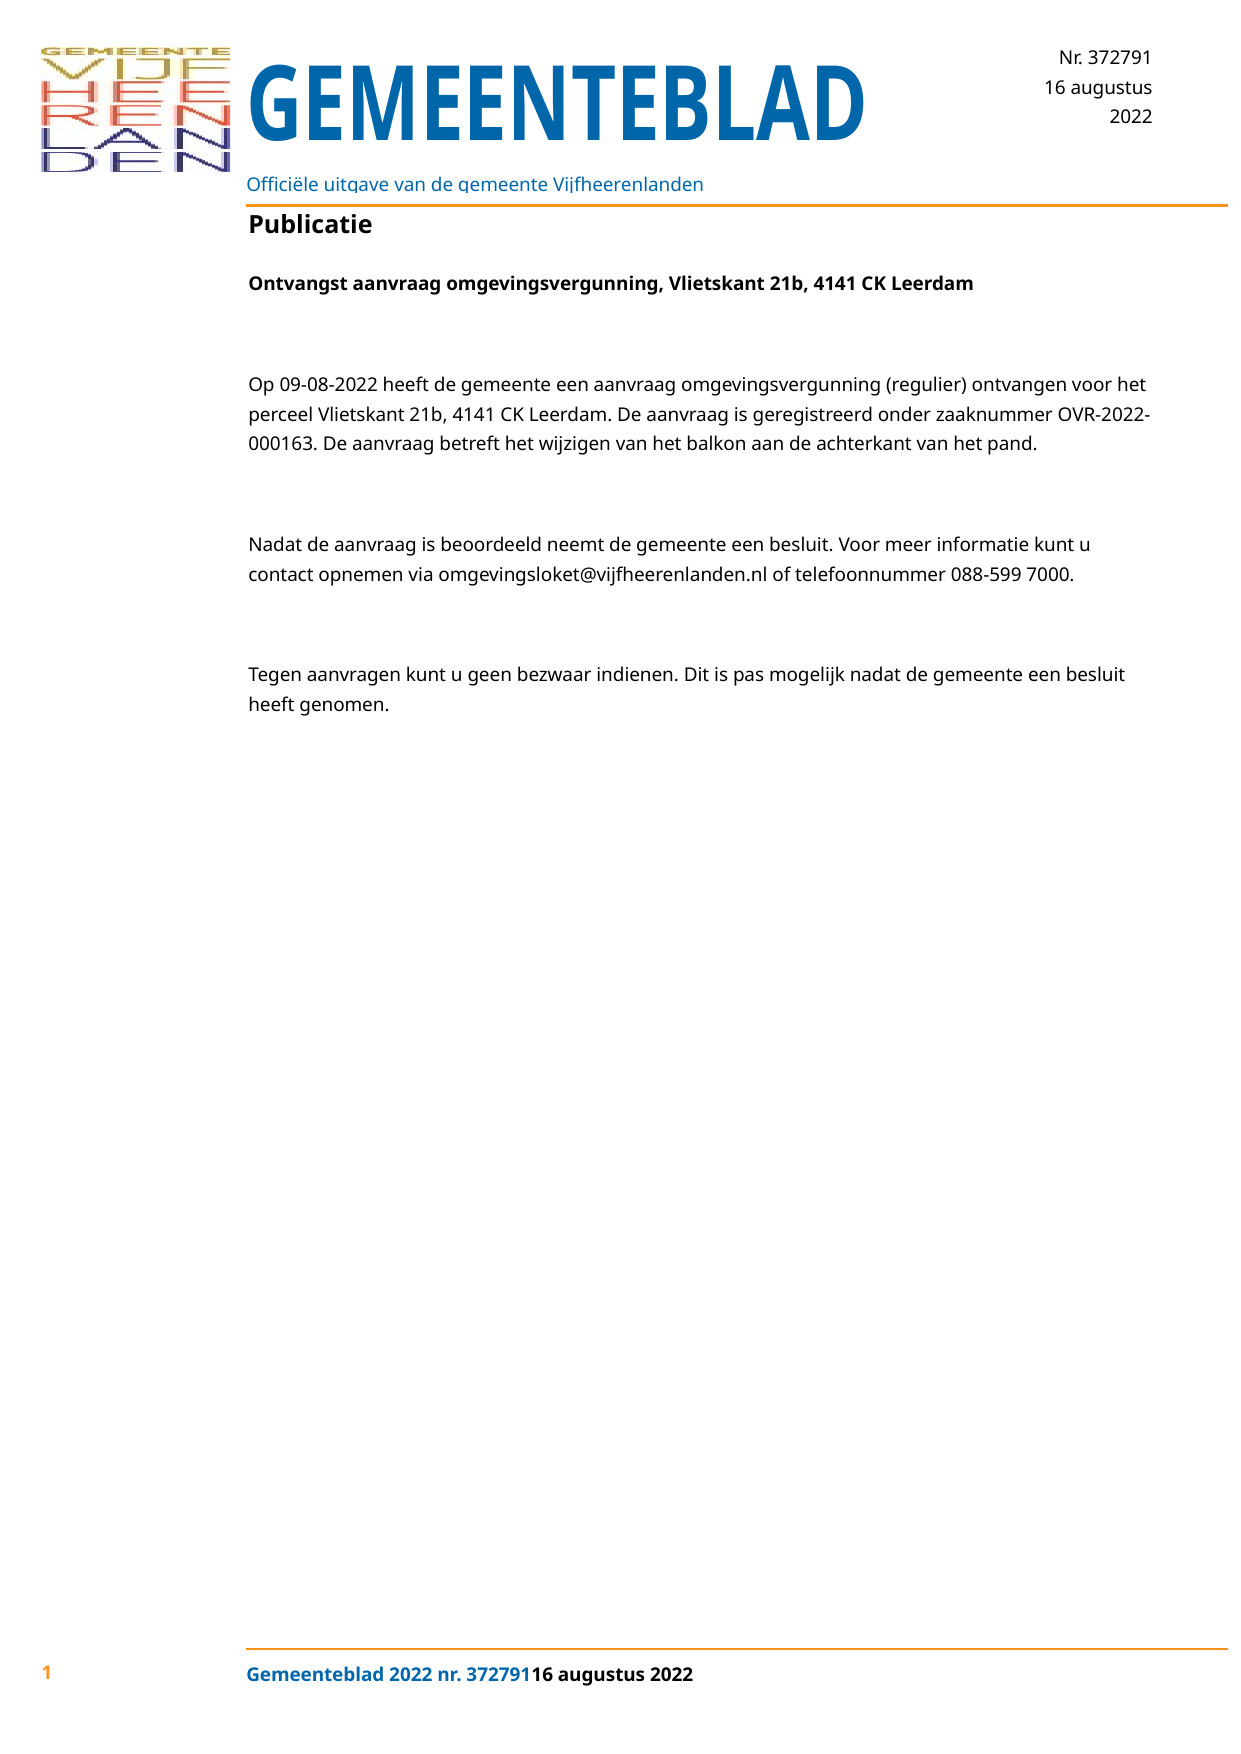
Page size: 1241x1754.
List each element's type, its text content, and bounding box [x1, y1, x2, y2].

text Ontvangst aanvraag omgevingsvergunning, Vlietskant 21b, 4141 CK Leerdam [248, 270, 1152, 296]
picture [41, 47, 231, 172]
text Publicatie [248, 207, 1152, 241]
text Nadat de aanvraag is beoordeeld neemt de gemeente een besluit. Voor meer informatie kunt u contact opnemen via omgevingsloket@vijfheerenlanden.nl of telefoonnummer 088-599 7000. [248, 531, 1152, 586]
text Op 09-08-2022 heeft de gemeente een aanvraag omgevingsvergunning (regulier) ontvangen voor het perceel Vlietskant 21b, 4141 CK Leerdam. De aanvraag is geregistreerd onder zaaknummer OVR-2022-000163. De aanvraag betreft het wijzigen van het balkon aan de achterkant van het pand. [248, 371, 1152, 456]
text Tegen aanvragen kunt u geen bezwaar indienen. Dit is pas mogelijk nadat de gemeente een besluit heeft genomen. [248, 662, 1152, 717]
